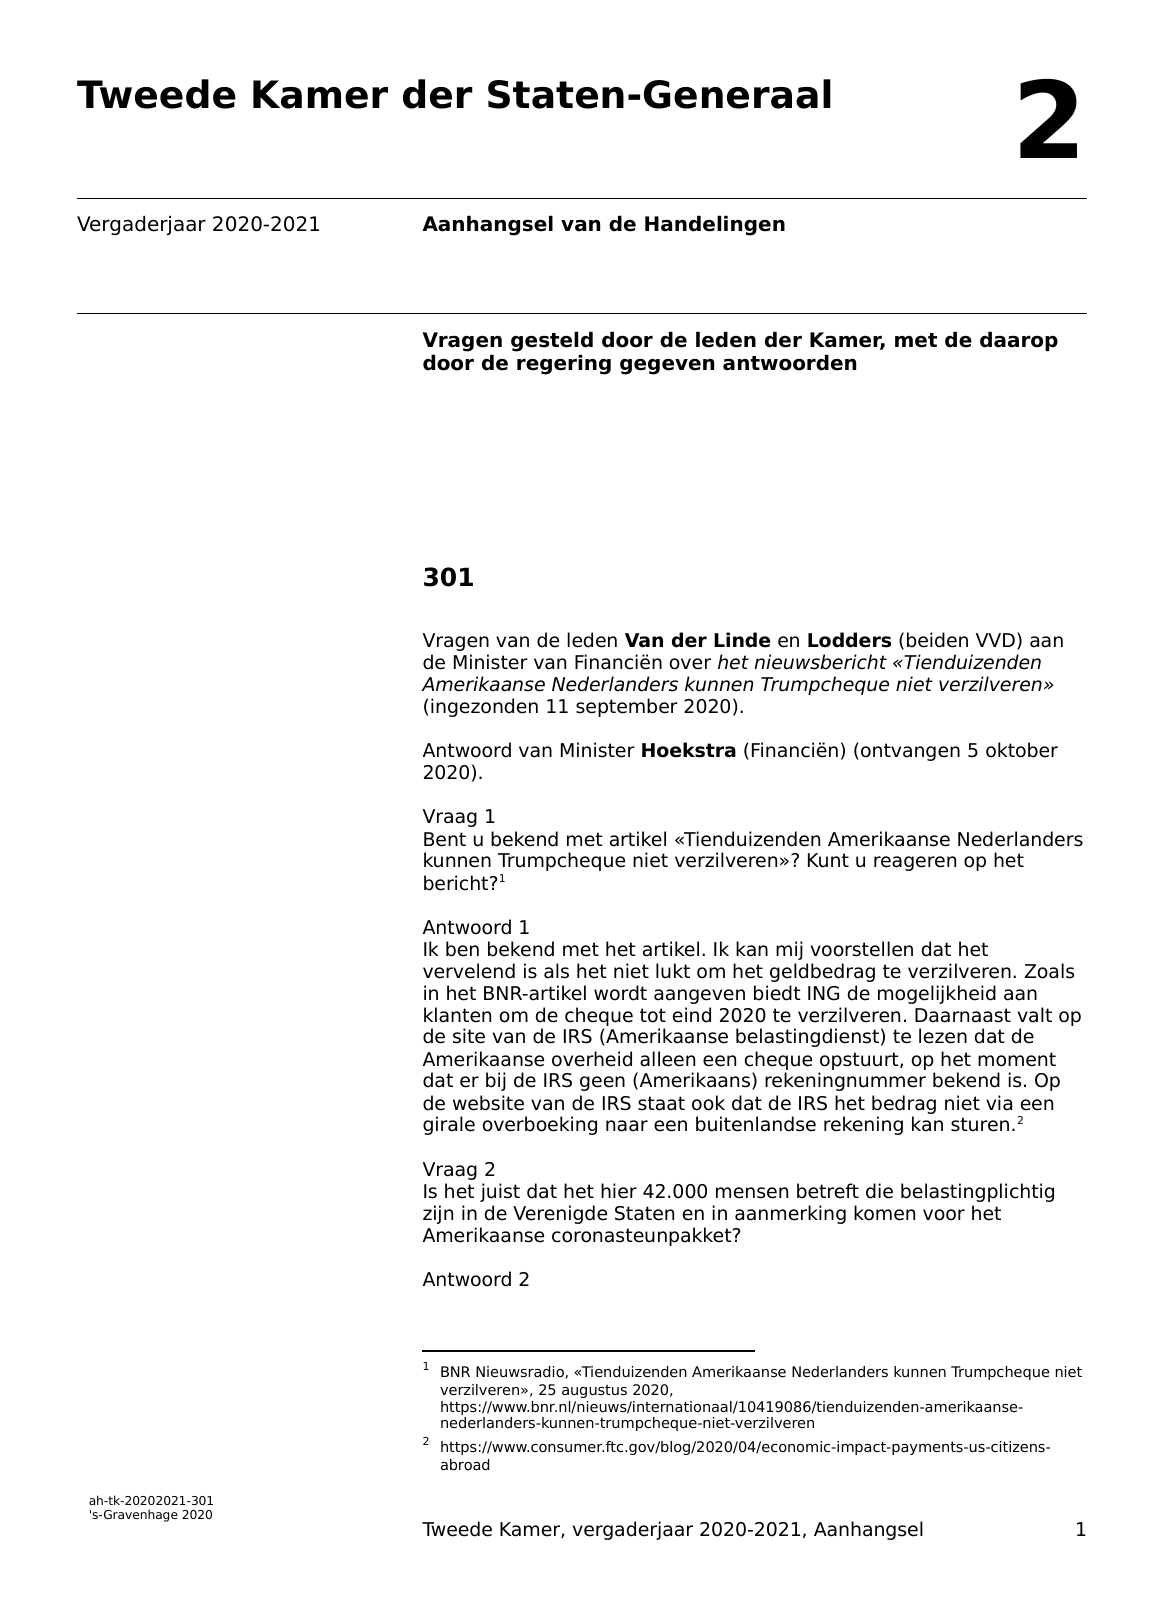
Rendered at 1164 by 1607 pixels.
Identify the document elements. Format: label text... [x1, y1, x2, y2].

table_cell Aanhangsel van de Handelingen [422, 199, 1087, 313]
text Vragen van de leden Van der Linde en Lodders (beiden VVD) aan de Minister van Financiën over het nieuwsbericht «Tienduizenden Amerikaanse Nederlanders kunnen Trumpcheque niet verzilveren» (ingezonden 11 september 2020). [422, 630, 1087, 718]
text Vraag 2 [422, 1158, 1087, 1181]
text Vraag 1 [422, 806, 1087, 828]
table_cell Vergaderjaar 2020-2021 [77, 199, 422, 313]
text Antwoord 2 [422, 1269, 1087, 1291]
text ah-tk-20202021-301 [88, 1494, 323, 1508]
table_header Tweede Kamer der Staten-Generaal [77, 59, 886, 198]
table_cell [77, 314, 422, 375]
text 's-Gravenhage 2020 [88, 1508, 323, 1522]
text Antwoord 1 [422, 917, 1087, 938]
text Is het juist dat het hier 42.000 mensen betreft die belastingplichtig zijn in de Verenigde Staten en in aanmerking komen voor het Amerikaanse coronasteunpakket? [422, 1181, 1087, 1246]
table_header 2 [886, 59, 1087, 198]
text https://www.consumer.ftc.gov/blog/2020/04/economic-impact-payments-us-citizens-abroad [422, 1435, 1087, 1474]
text Bent u bekend met artikel «Tienduizenden Amerikaanse Nederlanders kunnen Trumpcheque niet verzilveren»? Kunt u reageren op het bericht? [422, 828, 1087, 894]
text 301 [422, 563, 1087, 592]
table_cell Vragen gesteld door de leden der Kamer, met de daarop door de regering gegeven antwoorden [422, 314, 1087, 375]
text Ik ben bekend met het artikel. Ik kan mij voorstellen dat het vervelend is als het niet lukt om het geldbedrag te verzilveren. Zoals in het BNR-artikel wordt aangeven biedt ING de mogelijkheid aan klanten om de cheque tot eind 2020 te verzilveren. Daarnaast valt op de site van de IRS (Amerikaanse belastingdienst) te lezen dat de Amerikaanse overheid alleen een cheque opstuurt, op het moment dat er bij de IRS geen (Amerikaans) rekeningnummer bekend is. Op de website van de IRS staat ook dat de IRS het bedrag niet via een girale overboeking naar een buitenlandse rekening kan sturen. [422, 938, 1087, 1136]
text BNR Nieuwsradio, «Tienduizenden Amerikaanse Nederlanders kunnen Trumpcheque niet verzilveren», 25 augustus 2020, https://www.bnr.nl/nieuws/internationaal/10419086/tienduizenden-amerikaanse-nederlanders-kunnen-trumpcheque-niet-verzilveren [422, 1360, 1087, 1432]
text Antwoord van Minister Hoekstra (Financiën) (ontvangen 5 oktober 2020). [422, 740, 1087, 784]
